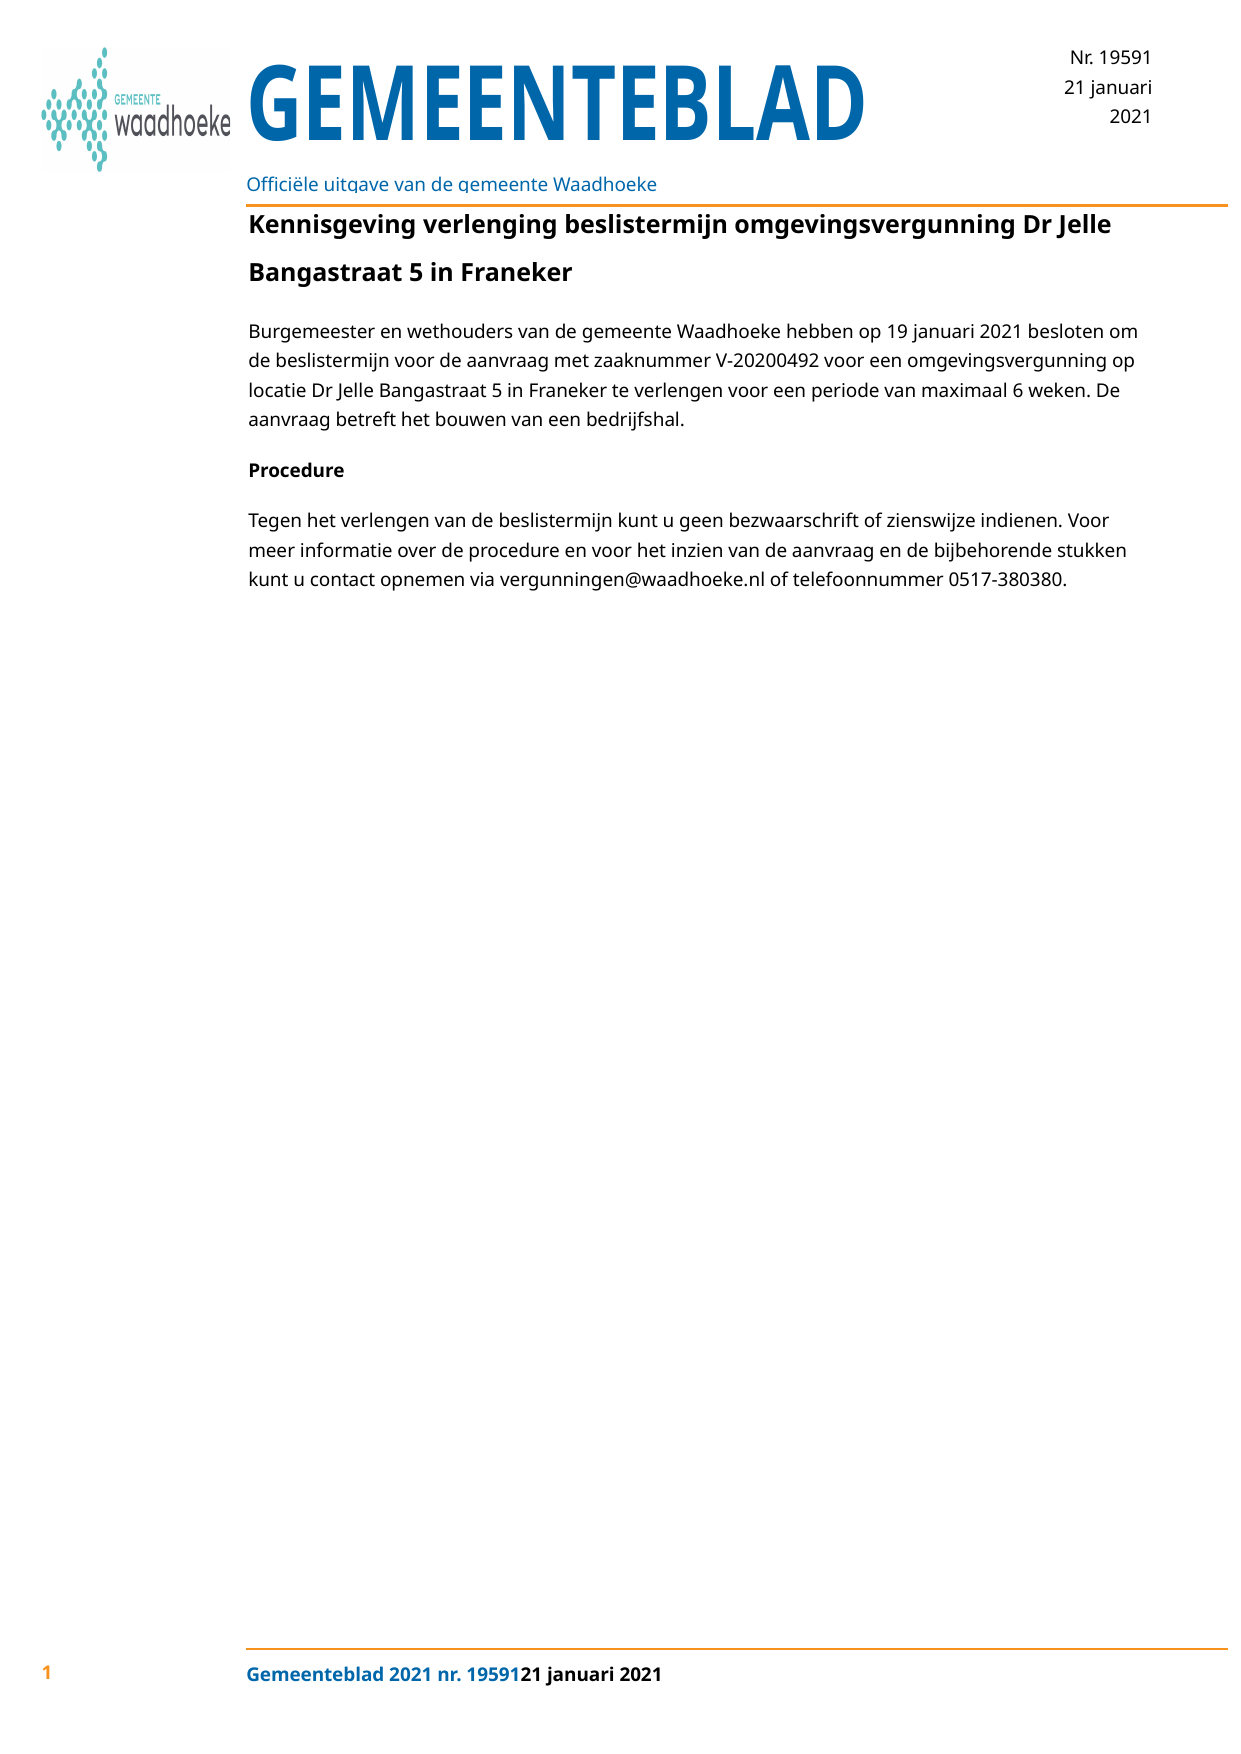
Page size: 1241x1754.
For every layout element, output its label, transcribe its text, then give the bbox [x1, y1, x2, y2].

text Tegen het verlengen van de beslistermijn kunt u geen bezwaarschrift of zienswijze indienen. Voor meer informatie over de procedure en voor het inzien van de aanvraag en de bijbehorende stukken kunt u contact opnemen via vergunningen@waadhoeke.nl of telefoonnummer 0517-380380. [248, 507, 1152, 592]
text Kennisgeving verlenging beslistermijn omgevingsvergunning Dr Jelle Bangastraat 5 in Franeker [248, 207, 1152, 288]
text Procedure [248, 457, 1152, 483]
picture [41, 47, 231, 172]
text Burgemeester en wethouders van de gemeente Waadhoeke hebben op 19 januari 2021 besloten om de beslistermijn voor de aanvraag met zaaknummer V-20200492 voor een omgevingsvergunning op locatie Dr Jelle Bangastraat 5 in Franeker te verlengen voor een periode van maximaal 6 weken. De aanvraag betreft het bouwen van een bedrijfshal. [248, 318, 1152, 432]
